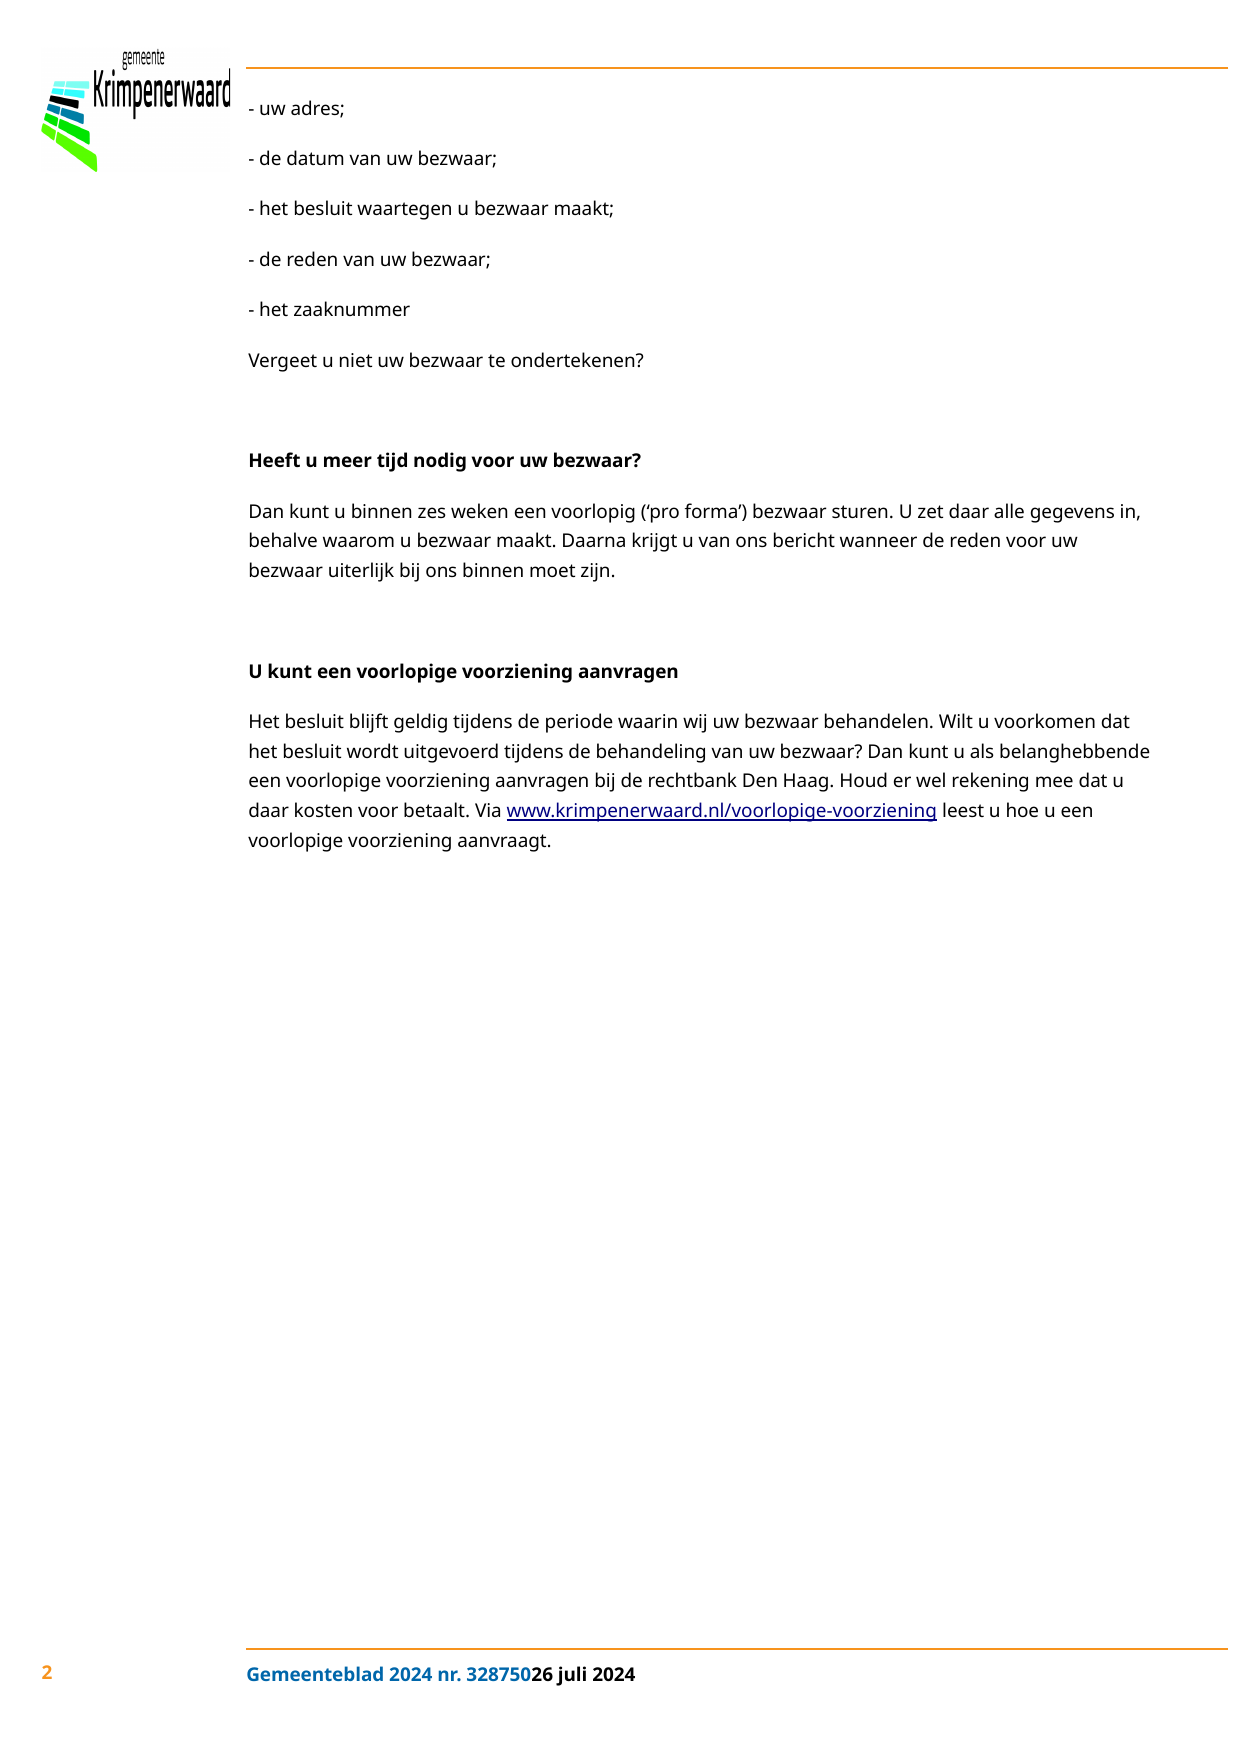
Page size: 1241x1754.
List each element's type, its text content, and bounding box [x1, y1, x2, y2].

text - het besluit waartegen u bezwaar maakt; [248, 196, 1152, 221]
text Het besluit blijft geldig tijdens de periode waarin wij uw bezwaar behandelen. Wilt u voorkomen dat het besluit wordt uitgevoerd tijdens de behandeling van uw bezwaar? Dan kunt u als belanghebbende een voorlopige voorziening aanvragen bij de rechtbank Den Haag. Houd er wel rekening mee dat u daar kosten voor betaalt. Via www.krimpenerwaard.nl/voorlopige-voorziening leest u hoe u een voorlopige voorziening aanvraagt. [248, 708, 1152, 853]
text Heeft u meer tijd nodig voor uw bezwaar? [248, 448, 1152, 473]
text - uw adres; [248, 95, 1152, 121]
text - de reden van uw bezwaar; [248, 246, 1152, 272]
text Vergeet u niet uw bezwaar te ondertekenen? [248, 347, 1152, 373]
text U kunt een voorlopige voorziening aanvragen [248, 658, 1152, 684]
text Dan kunt u binnen zes weken een voorlopig (‘pro forma’) bezwaar sturen. U zet daar alle gegevens in, behalve waarom u bezwaar maakt. Daarna krijgt u van ons bericht wanneer de reden voor uw bezwaar uiterlijk bij ons binnen moet zijn. [248, 498, 1152, 583]
picture [41, 47, 231, 172]
text - de datum van uw bezwaar; [248, 145, 1152, 171]
text - het zaaknummer [248, 296, 1152, 322]
